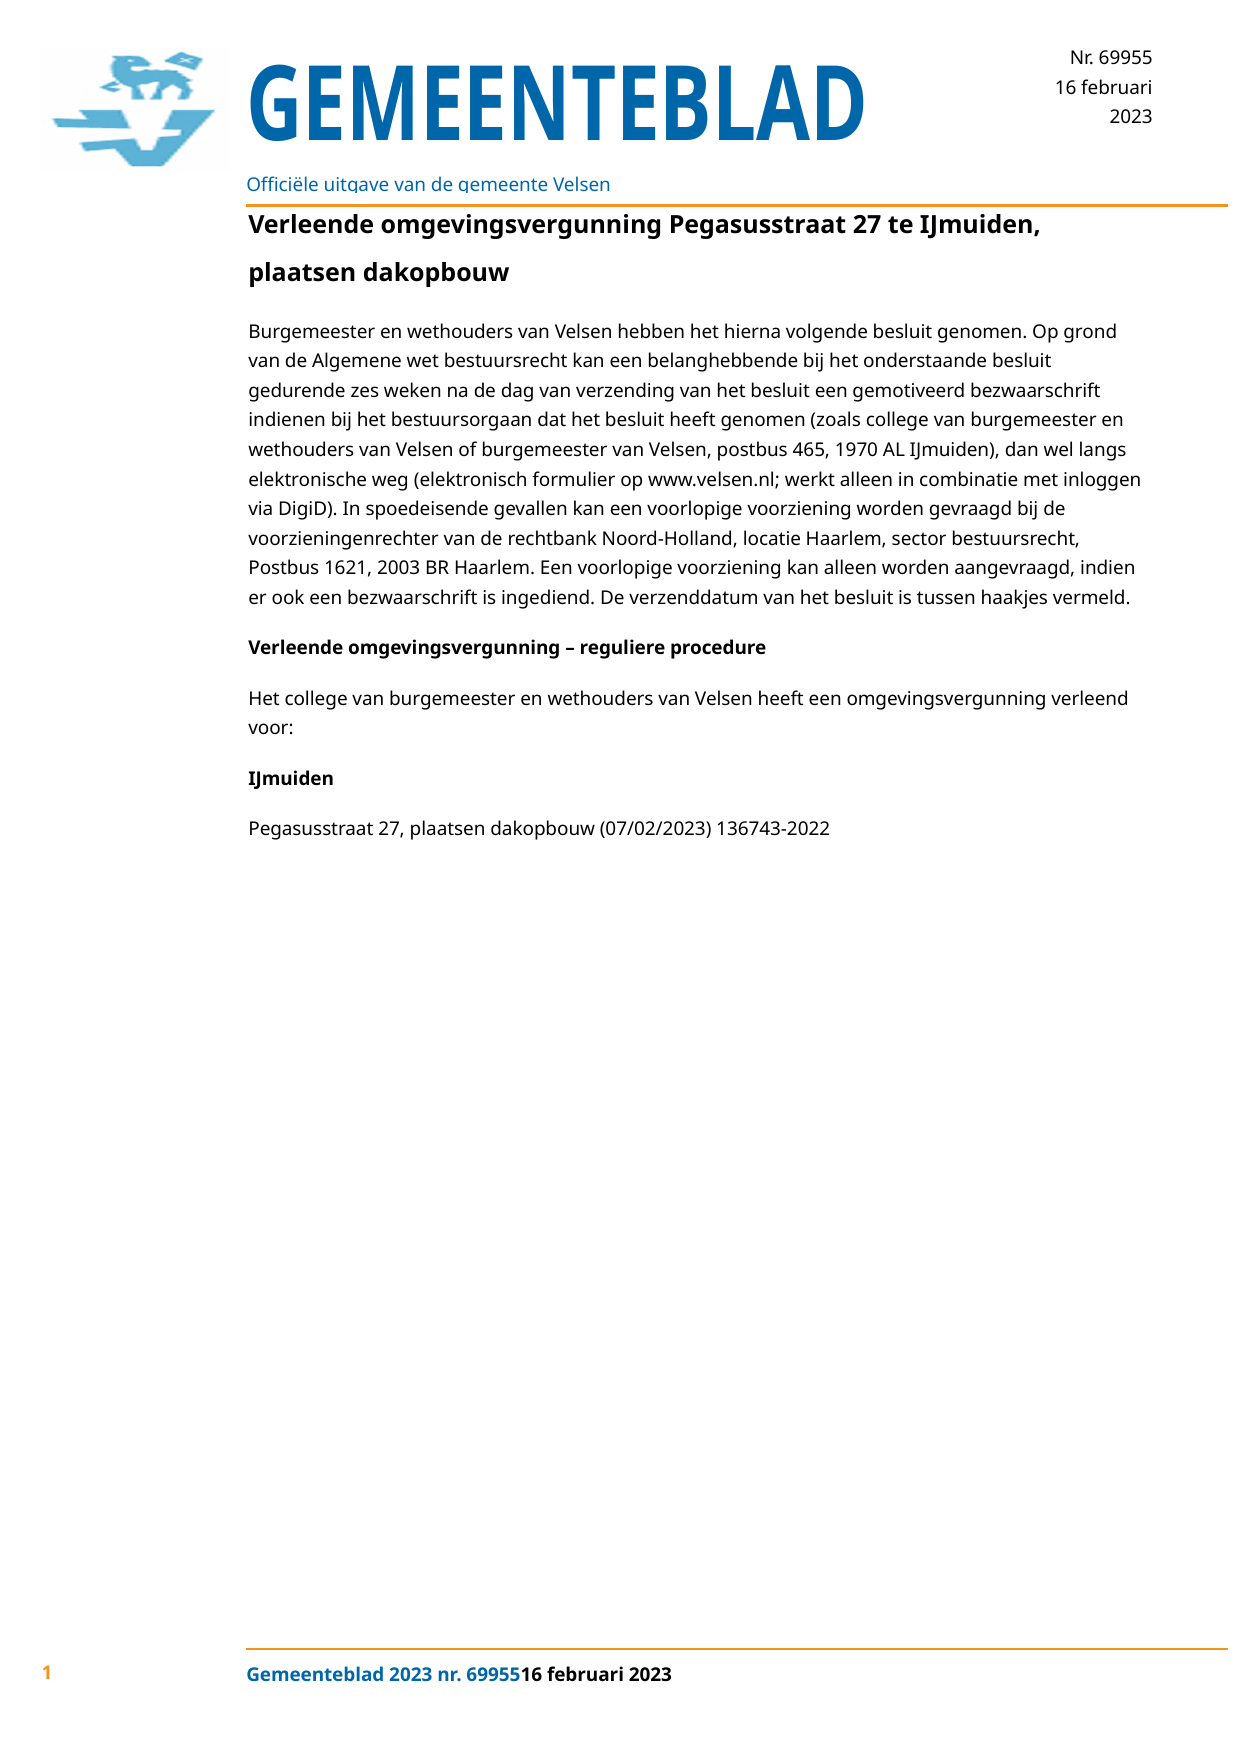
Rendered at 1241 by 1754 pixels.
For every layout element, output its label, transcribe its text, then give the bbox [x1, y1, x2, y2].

text Het college van burgemeester en wethouders van Velsen heeft een omgevingsvergunning verleend voor: [248, 685, 1152, 740]
text Pegasusstraat 27, plaatsen dakopbouw (07/02/2023) 136743-2022 [248, 815, 1152, 841]
text Verleende omgevingsvergunning Pegasusstraat 27 te IJmuiden, plaatsen dakopbouw [248, 207, 1152, 288]
text IJmuiden [248, 765, 1152, 791]
text Verleende omgevingsvergunning – reguliere procedure [248, 634, 1152, 660]
text Burgemeester en wethouders van Velsen hebben het hierna volgende besluit genomen. Op grond van de Algemene wet bestuursrecht kan een belanghebbende bij het onderstaande besluit gedurende zes weken na de dag van verzending van het besluit een gemotiveerd bezwaarschrift indienen bij het bestuursorgaan dat het besluit heeft genomen (zoals college van burgemeester en wethouders van Velsen of burgemeester van Velsen, postbus 465, 1970 AL IJmuiden), dan wel langs elektronische weg (elektronisch formulier op www.velsen.nl; werkt alleen in combinatie met inloggen via DigiD). In spoedeisende gevallen kan een voorlopige voorziening worden gevraagd bij de voorzieningenrechter van de rechtbank Noord-Holland, locatie Haarlem, sector bestuursrecht, Postbus 1621, 2003 BR Haarlem. Een voorlopige voorziening kan alleen worden aangevraagd, indien er ook een bezwaarschrift is ingediend. De verzenddatum van het besluit is tussen haakjes vermeld. [248, 318, 1152, 610]
picture [41, 47, 231, 172]
